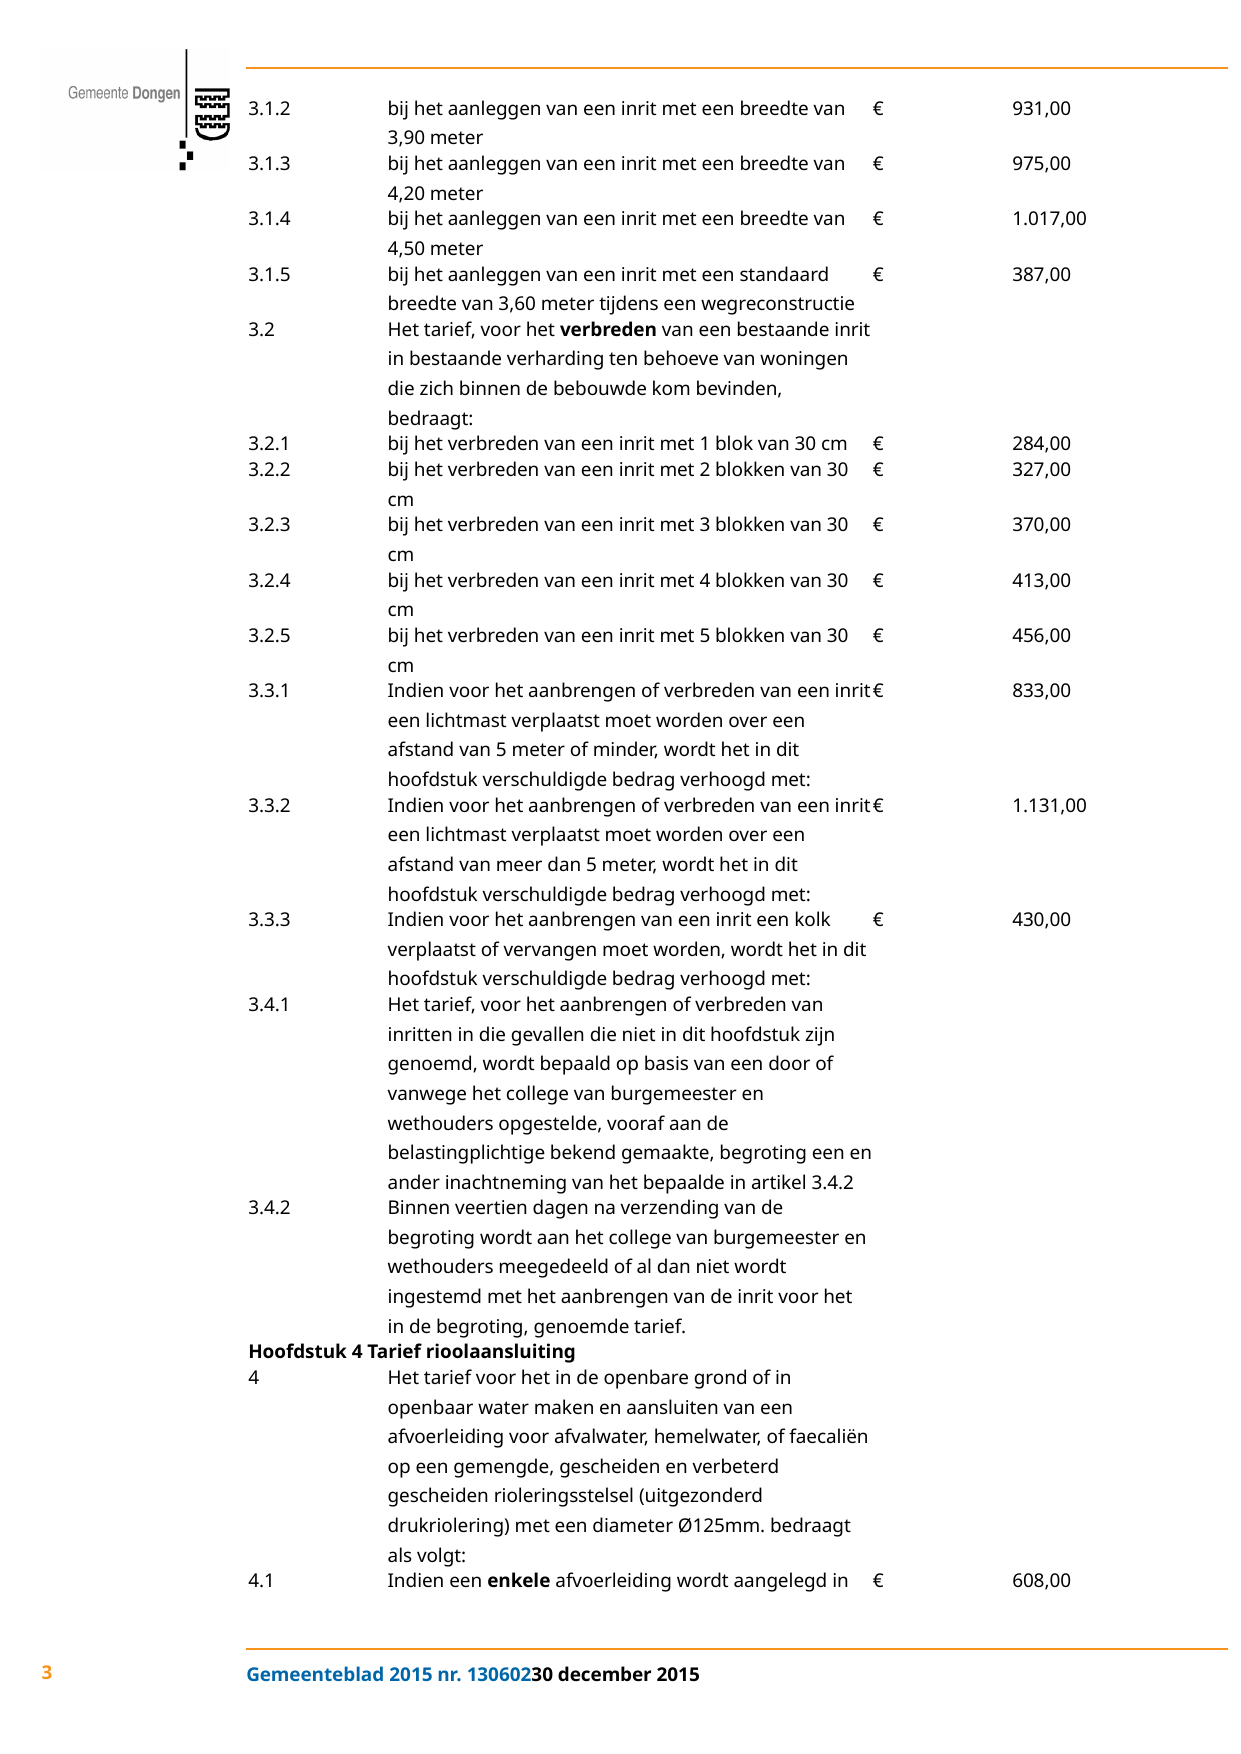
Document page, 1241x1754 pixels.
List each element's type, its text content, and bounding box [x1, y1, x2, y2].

table_cell [873, 316, 1012, 431]
table_cell Indien voor het aanbrengen van een inrit een kolk verplaatst of vervangen moet worden, wordt het in dit hoofdstuk verschuldigde bedrag verhoogd met: [388, 906, 873, 991]
table_cell € [873, 512, 1012, 567]
table_cell Het tarief, voor het verbreden van een bestaande inrit in bestaande verharding ten behoeve van woningen die zich binnen de bebouwde kom bevinden, bedraagt: [388, 316, 873, 431]
table_cell € [873, 906, 1012, 991]
table_cell 3.1.3 [248, 150, 387, 205]
table_cell 3.4.1 [248, 991, 387, 1194]
table_cell € [873, 205, 1012, 261]
table_cell € [873, 261, 1012, 316]
table_cell 3.2.1 [248, 431, 387, 456]
table_cell 608,00 [1012, 1568, 1152, 1593]
table_cell 456,00 [1012, 622, 1152, 677]
table_cell 3.2 [248, 316, 387, 431]
table_cell bij het aanleggen van een inrit met een breedte van 3,90 meter [388, 95, 873, 150]
table_cell bij het aanleggen van een inrit met een standaard breedte van 3,60 meter tijdens een wegreconstructie [388, 261, 873, 316]
table_cell € [873, 95, 1012, 150]
table_cell [873, 991, 1012, 1194]
table_cell Binnen veertien dagen na verzending van de begroting wordt aan het college van burgemeester en wethouders meegedeeld of al dan niet wordt ingestemd met het aanbrengen van de inrit voor het in de begroting, genoemde tarief. [388, 1195, 873, 1339]
table_cell bij het verbreden van een inrit met 2 blokken van 30 cm [388, 456, 873, 512]
table_cell € [873, 431, 1012, 456]
table_cell 3.2.3 [248, 512, 387, 567]
table_cell 3.1.4 [248, 205, 387, 261]
table_cell Indien voor het aanbrengen of verbreden van een inrit een lichtmast verplaatst moet worden over een afstand van meer dan 5 meter, wordt het in dit hoofdstuk verschuldigde bedrag verhoogd met: [388, 792, 873, 906]
table_cell bij het verbreden van een inrit met 4 blokken van 30 cm [388, 567, 873, 622]
table_cell [1012, 1339, 1152, 1364]
table_cell [1012, 1364, 1152, 1568]
table_cell € [873, 792, 1012, 906]
table_cell € [873, 622, 1012, 677]
table_cell 3.2.5 [248, 622, 387, 677]
table_cell 3.4.2 [248, 1195, 387, 1339]
table_cell 4 [248, 1364, 387, 1568]
table_cell Het tarief voor het in de openbare grond of in openbaar water maken en aansluiten van een afvoerleiding voor afvalwater, hemelwater, of faecaliën op een gemengde, gescheiden en verbeterd gescheiden rioleringsstelsel (uitgezonderd drukriolering) met een diameter Ø125mm. bedraagt als volgt: [388, 1364, 873, 1568]
table_cell [873, 1339, 1012, 1364]
table_cell 327,00 [1012, 456, 1152, 512]
table_cell 284,00 [1012, 431, 1152, 456]
table_cell 430,00 [1012, 906, 1152, 991]
table_cell 975,00 [1012, 150, 1152, 205]
table_cell 387,00 [1012, 261, 1152, 316]
table_cell € [873, 150, 1012, 205]
table_cell Indien een enkele afvoerleiding wordt aangelegd in [388, 1568, 873, 1593]
table_cell bij het verbreden van een inrit met 1 blok van 30 cm [388, 431, 873, 456]
table_cell 4.1 [248, 1568, 387, 1593]
table_cell 3.1.5 [248, 261, 387, 316]
table_cell 3.2.2 [248, 456, 387, 512]
table_cell 1.131,00 [1012, 792, 1152, 906]
table_cell Indien voor het aanbrengen of verbreden van een inrit een lichtmast verplaatst moet worden over een afstand van 5 meter of minder, wordt het in dit hoofdstuk verschuldigde bedrag verhoogd met: [388, 678, 873, 792]
table_cell 931,00 [1012, 95, 1152, 150]
table_cell 370,00 [1012, 512, 1152, 567]
picture [41, 47, 231, 172]
table_cell 3.3.1 [248, 678, 387, 792]
table_cell [873, 1364, 1012, 1568]
table_cell [873, 1195, 1012, 1339]
table_cell € [873, 567, 1012, 622]
table_cell € [873, 1568, 1012, 1593]
table_cell 833,00 [1012, 678, 1152, 792]
table_cell [1012, 1195, 1152, 1339]
table_cell 3.3.2 [248, 792, 387, 906]
table_cell € [873, 456, 1012, 512]
table_cell 3.3.3 [248, 906, 387, 991]
table_cell 3.2.4 [248, 567, 387, 622]
table_cell bij het verbreden van een inrit met 3 blokken van 30 cm [388, 512, 873, 567]
table_cell € [873, 678, 1012, 792]
table_cell bij het aanleggen van een inrit met een breedte van 4,50 meter [388, 205, 873, 261]
table_cell bij het verbreden van een inrit met 5 blokken van 30 cm [388, 622, 873, 677]
table_cell Hoofdstuk 4 Tarief rioolaansluiting [248, 1339, 873, 1364]
table_cell 413,00 [1012, 567, 1152, 622]
table_cell Het tarief, voor het aanbrengen of verbreden van inritten in die gevallen die niet in dit hoofdstuk zijn genoemd, wordt bepaald op basis van een door of vanwege het college van burgemeester en wethouders opgestelde, vooraf aan de belastingplichtige bekend gemaakte, begroting een en ander inachtneming van het bepaalde in artikel 3.4.2 [388, 991, 873, 1194]
table_cell [1012, 316, 1152, 431]
table_cell 3.1.2 [248, 95, 387, 150]
table_cell bij het aanleggen van een inrit met een breedte van 4,20 meter [388, 150, 873, 205]
table_cell [1012, 991, 1152, 1194]
table_cell 1.017,00 [1012, 205, 1152, 261]
